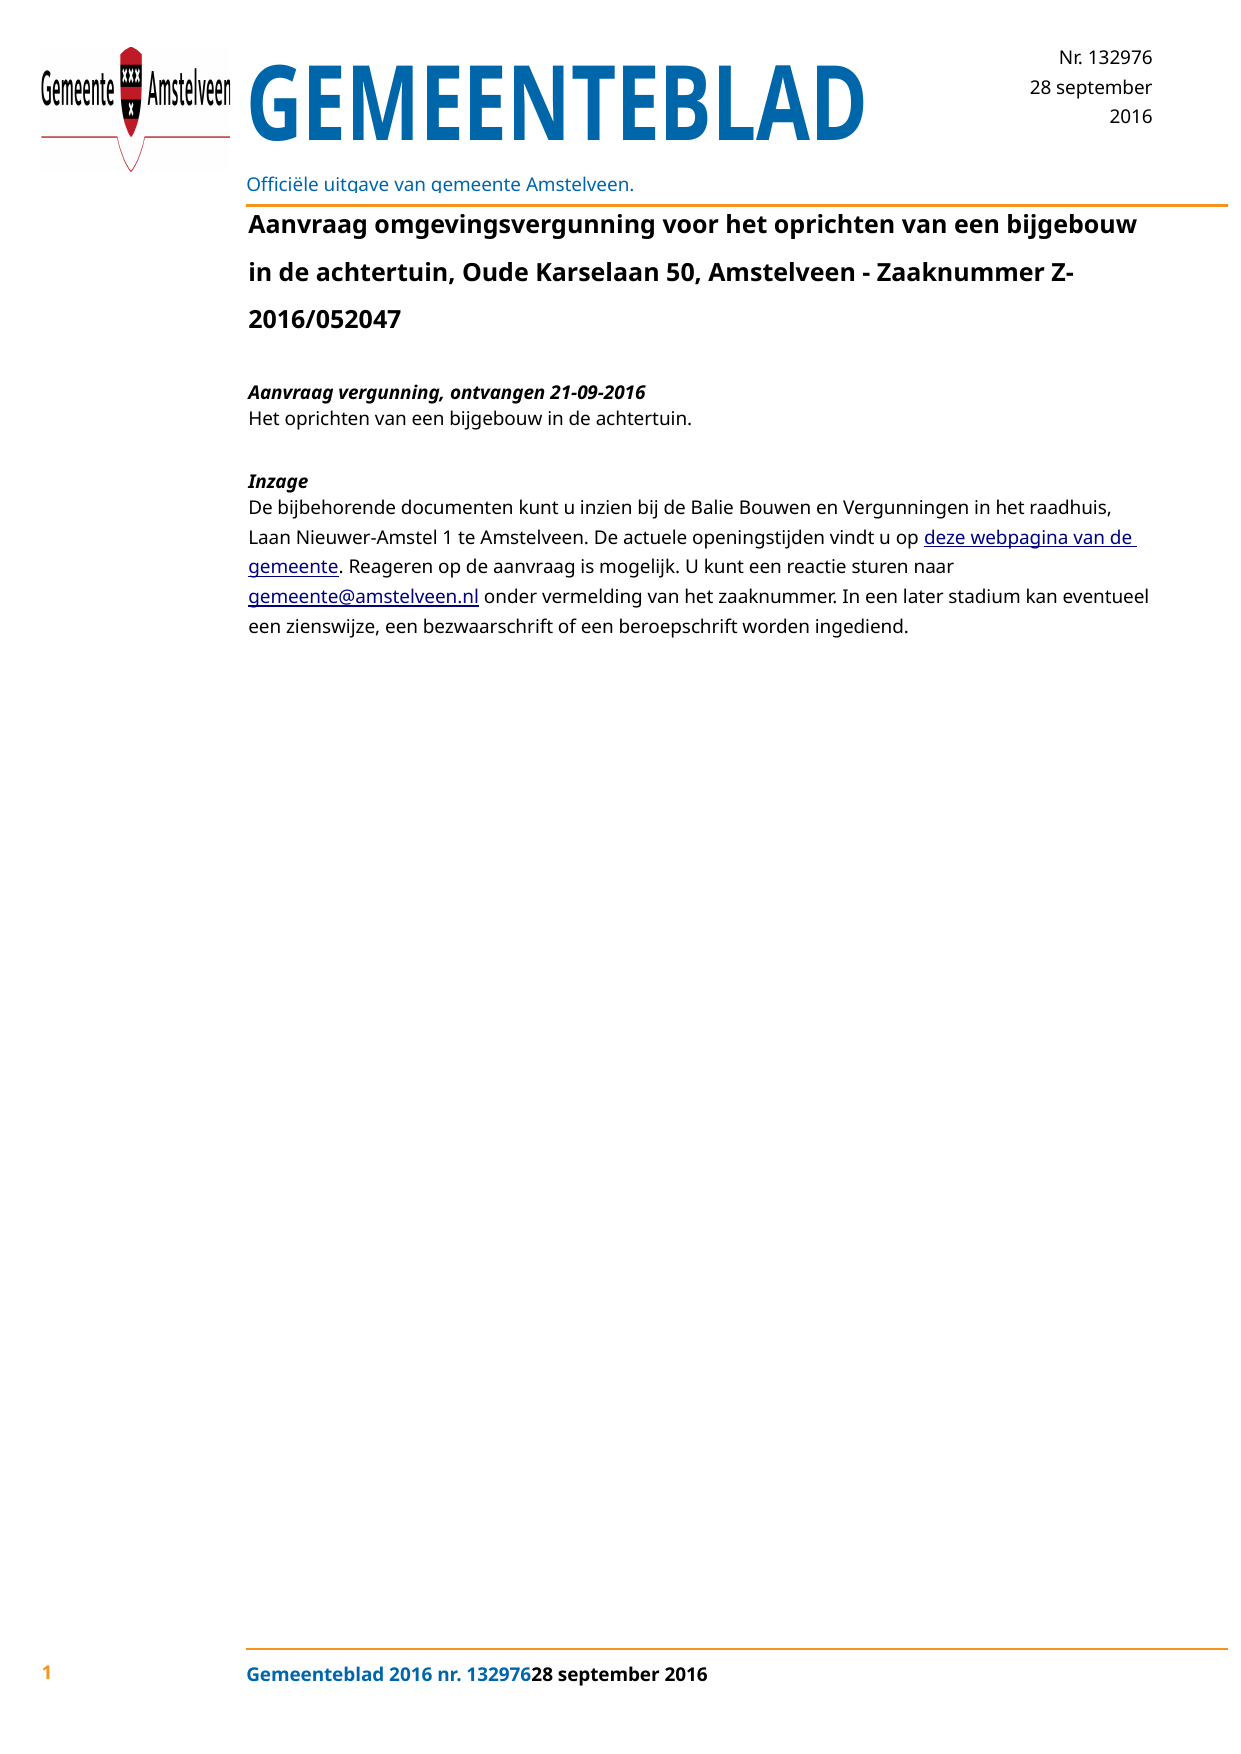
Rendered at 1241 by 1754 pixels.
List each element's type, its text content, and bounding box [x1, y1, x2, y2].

text Aanvraag omgevingsvergunning voor het oprichten van een bijgebouw in de achtertuin, Oude Karselaan 50, Amstelveen - Zaaknummer Z-2016/052047 [248, 207, 1152, 336]
text Aanvraag vergunning, ontvangen 21-09-2016 [248, 379, 1152, 405]
text De bijbehorende documenten kunt u inzien bij de Balie Bouwen en Vergunningen in het raadhuis, Laan Nieuwer-Amstel 1 te Amstelveen. De actuele openingstijden vindt u op deze webpagina van de gemeente. Reageren op de aanvraag is mogelijk. U kunt een reactie sturen naar gemeente@amstelveen.nl onder vermelding van het zaaknummer. In een later stadium kan eventueel een zienswijze, een bezwaarschrift of een beroepschrift worden ingediend. [248, 494, 1152, 638]
text Het oprichten van een bijgebouw in de achtertuin. [248, 405, 1152, 431]
picture [41, 47, 231, 172]
text Inzage [248, 469, 1152, 494]
